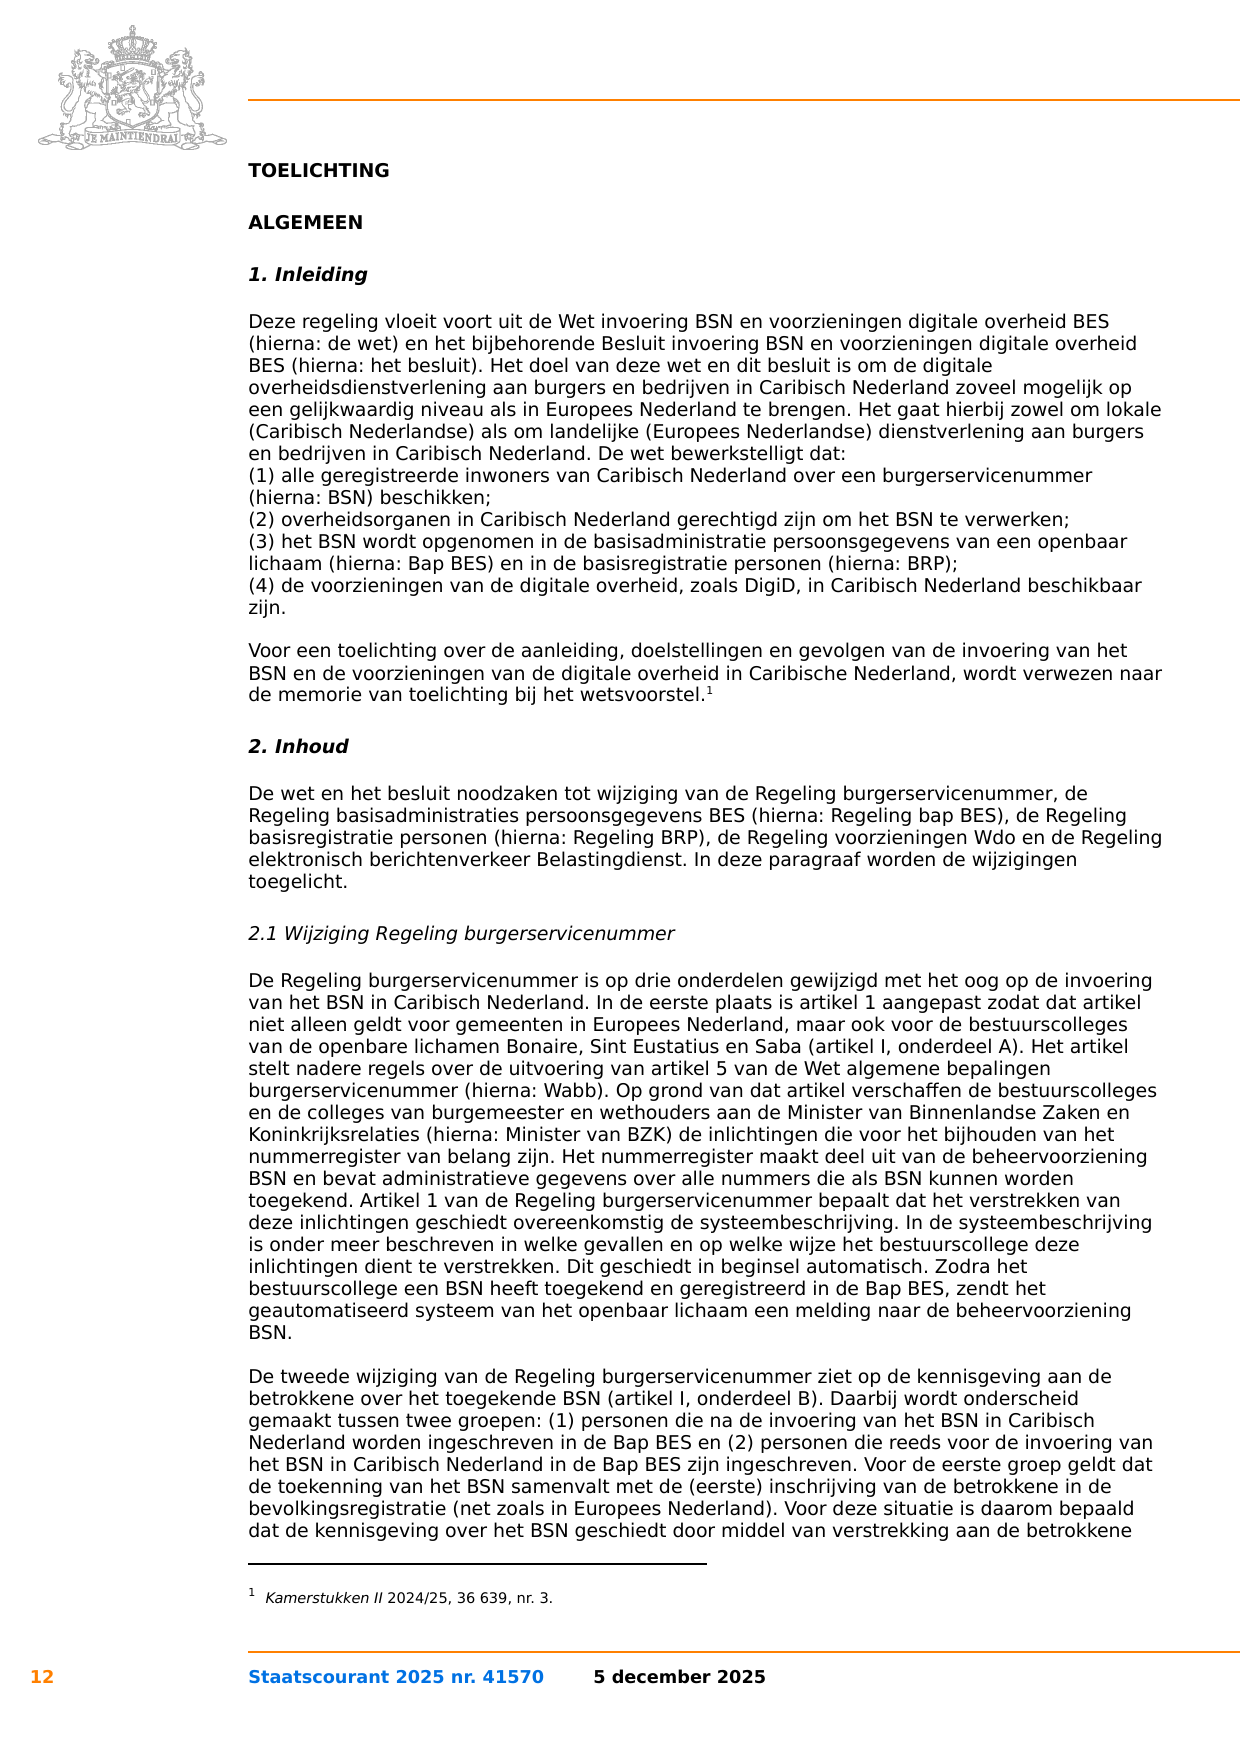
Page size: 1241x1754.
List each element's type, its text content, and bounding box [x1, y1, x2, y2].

subtitle TOELICHTING [248, 160, 1163, 182]
text De tweede wijziging van de Regeling burgerservicenummer ziet op de kennisgeving aan de betrokkene over het toegekende BSN (artikel I, onderdeel B). Daarbij wordt onderscheid gemaakt tussen twee groepen: (1) personen die na de invoering van het BSN in Caribisch Nederland worden ingeschreven in de Bap BES en (2) personen die reeds voor de invoering van het BSN in Caribisch Nederland in de Bap BES zijn ingeschreven. Voor de eerste groep geldt dat de toekenning van het BSN samenvalt met de (eerste) inschrijving van de betrokkene in de bevolkingsregistratie (net zoals in Europees Nederland). Voor deze situatie is daarom bepaald dat de kennisgeving over het BSN geschiedt door middel van verstrekking aan de betrokkene [248, 1366, 1163, 1542]
text Deze regeling vloeit voort uit de Wet invoering BSN en voorzieningen digitale overheid BES (hierna: de wet) en het bijbehorende Besluit invoering BSN en voorzieningen digitale overheid BES (hierna: het besluit). Het doel van deze wet en dit besluit is om de digitale overheidsdienstverlening aan burgers en bedrijven in Caribisch Nederland zoveel mogelijk op een gelijkwaardig niveau als in Europees Nederland te brengen. Het gaat hierbij zowel om lokale (Caribisch Nederlandse) als om landelijke (Europees Nederlandse) dienstverlening aan burgers en bedrijven in Caribisch Nederland. De wet bewerkstelligt dat: [248, 311, 1163, 465]
text (1) alle geregistreerde inwoners van Caribisch Nederland over een burgerservicenummer (hierna: BSN) beschikken; [248, 465, 1163, 509]
text (3) het BSN wordt opgenomen in de basisadministratie persoonsgegevens van een openbaar lichaam (hierna: Bap BES) en in de basisregistratie personen (hierna: BRP); [248, 531, 1163, 574]
picture [38, 25, 227, 150]
text (2) overheidsorganen in Caribisch Nederland gerechtigd zijn om het BSN te verwerken; [248, 509, 1163, 531]
subtitle 1. Inleiding [248, 264, 1163, 286]
text De Regeling burgerservicenummer is op drie onderdelen gewijzigd met het oog op de invoering van het BSN in Caribisch Nederland. In de eerste plaats is artikel 1 aangepast zodat dat artikel niet alleen geldt voor gemeenten in Europees Nederland, maar ook voor de bestuurscolleges van de openbare lichamen Bonaire, Sint Eustatius en Saba (artikel I, onderdeel A). Het artikel stelt nadere regels over de uitvoering van artikel 5 van de Wet algemene bepalingen burgerservicenummer (hierna: Wabb). Op grond van dat artikel verschaffen de bestuurscolleges en de colleges van burgemeester en wethouders aan de Minister van Binnenlandse Zaken en Koninkrijksrelaties (hierna: Minister van BZK) de inlichtingen die voor het bijhouden van het nummerregister van belang zijn. Het nummerregister maakt deel uit van de beheervoorziening BSN en bevat administratieve gegevens over alle nummers die als BSN kunnen worden toegekend. Artikel 1 van de Regeling burgerservicenummer bepaalt dat het verstrekken van deze inlichtingen geschiedt overeenkomstig de systeembeschrijving. In de systeembeschrijving is onder meer beschreven in welke gevallen en op welke wijze het bestuurscollege deze inlichtingen dient te verstrekken. Dit geschiedt in beginsel automatisch. Zodra het bestuurscollege een BSN heeft toegekend en geregistreerd in de Bap BES, zendt het geautomatiseerd systeem van het openbaar lichaam een melding naar de beheervoorziening BSN. [248, 970, 1163, 1344]
text Voor een toelichting over de aanleiding, doelstellingen en gevolgen van de invoering van het BSN en de voorzieningen van de digitale overheid in Caribische Nederland, wordt verwezen naar de memorie van toelichting bij het wetsvoorstel. [248, 640, 1163, 706]
text De wet en het besluit noodzaken tot wijziging van de Regeling burgerservicenummer, de Regeling basisadministraties persoonsgegevens BES (hierna: Regeling bap BES), de Regeling basisregistratie personen (hierna: Regeling BRP), de Regeling voorzieningen Wdo en de Regeling elektronisch berichtenverkeer Belastingdienst. In deze paragraaf worden de wijzigingen toegelicht. [248, 783, 1163, 893]
subtitle 2.1 Wijziging Regeling burgerservicenummer [248, 923, 1163, 945]
text (4) de voorzieningen van de digitale overheid, zoals DigiD, in Caribisch Nederland beschikbaar zijn. [248, 574, 1163, 618]
subtitle 2. Inhoud [248, 736, 1163, 758]
subtitle ALGEMEEN [248, 212, 1163, 234]
text Kamerstukken II 2024/25, 36 639, nr. 3. [248, 1586, 1163, 1608]
